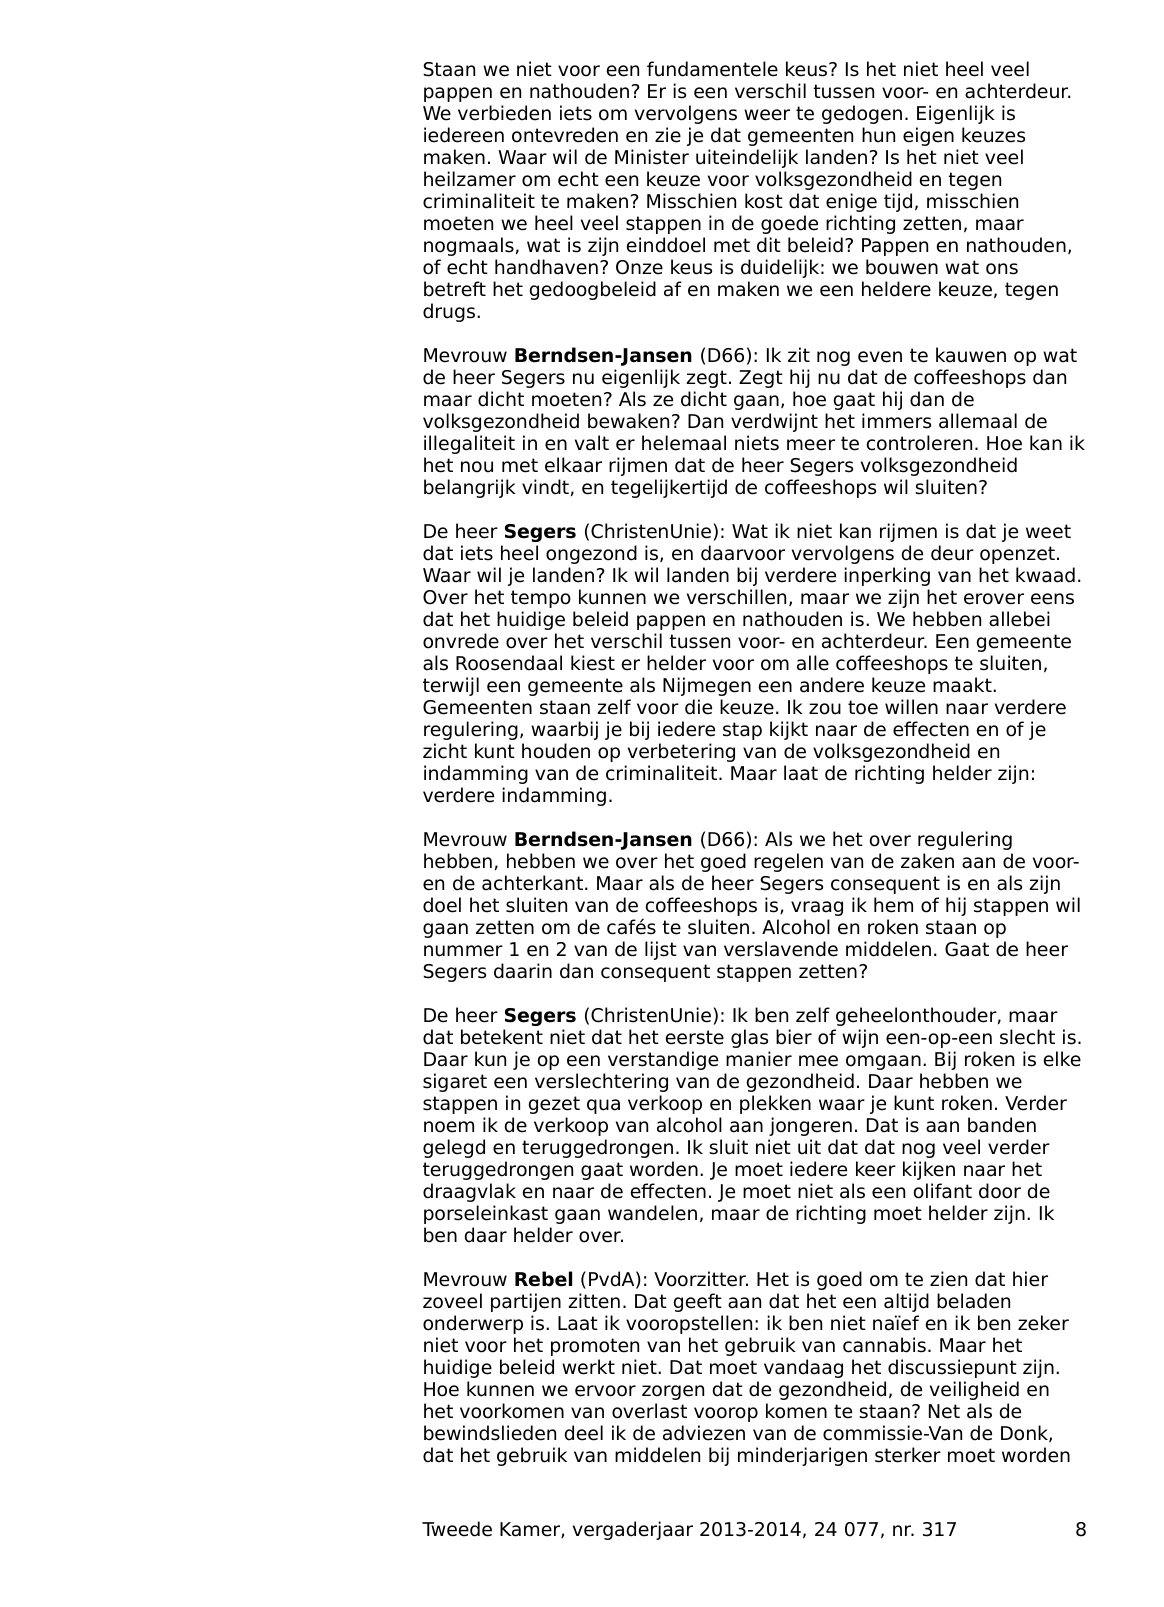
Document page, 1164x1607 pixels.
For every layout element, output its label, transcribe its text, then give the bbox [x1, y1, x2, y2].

text Mevrouw Berndsen-Jansen (D66): Als we het over regulering hebben, hebben we over het goed regelen van de zaken aan de voor- en de achterkant. Maar als de heer Segers consequent is en als zijn doel het sluiten van de coffeeshops is, vraag ik hem of hij stappen wil gaan zetten om de cafés te sluiten. Alcohol en roken staan op nummer 1 en 2 van de lijst van verslavende middelen. Gaat de heer Segers daarin dan consequent stappen zetten? [422, 829, 1087, 983]
text Mevrouw Berndsen-Jansen (D66): Ik zit nog even te kauwen op wat de heer Segers nu eigenlijk zegt. Zegt hij nu dat de coffeeshops dan maar dicht moeten? Als ze dicht gaan, hoe gaat hij dan de volksgezondheid bewaken? Dan verdwijnt het immers allemaal de illegaliteit in en valt er helemaal niets meer te controleren. Hoe kan ik het nou met elkaar rijmen dat de heer Segers volksgezondheid belangrijk vindt, en tegelijkertijd de coffeeshops wil sluiten? [422, 345, 1087, 499]
text Staan we niet voor een fundamentele keus? Is het niet heel veel pappen en nathouden? Er is een verschil tussen voor- en achterdeur. We verbieden iets om vervolgens weer te gedogen. Eigenlijk is iedereen ontevreden en zie je dat gemeenten hun eigen keuzes maken. Waar wil de Minister uiteindelijk landen? Is het niet veel heilzamer om echt een keuze voor volksgezondheid en tegen criminaliteit te maken? Misschien kost dat enige tijd, misschien moeten we heel veel stappen in de goede richting zetten, maar nogmaals, wat is zijn einddoel met dit beleid? Pappen en nathouden, of echt handhaven? Onze keus is duidelijk: we bouwen wat ons betreft het gedoogbeleid af en maken we een heldere keuze, tegen drugs. [422, 59, 1087, 323]
text Mevrouw Rebel (PvdA): Voorzitter. Het is goed om te zien dat hier zoveel partijen zitten. Dat geeft aan dat het een altijd beladen onderwerp is. Laat ik vooropstellen: ik ben niet naïef en ik ben zeker niet voor het promoten van het gebruik van cannabis. Maar het huidige beleid werkt niet. Dat moet vandaag het discussiepunt zijn. Hoe kunnen we ervoor zorgen dat de gezondheid, de veiligheid en het voorkomen van overlast voorop komen te staan? Net als de bewindslieden deel ik de adviezen van de commissie-Van de Donk, dat het gebruik van middelen bij minderjarigen sterker moet worden [422, 1269, 1087, 1467]
text De heer Segers (ChristenUnie): Ik ben zelf geheelonthouder, maar dat betekent niet dat het eerste glas bier of wijn een-op-een slecht is. Daar kun je op een verstandige manier mee omgaan. Bij roken is elke sigaret een verslechtering van de gezondheid. Daar hebben we stappen in gezet qua verkoop en plekken waar je kunt roken. Verder noem ik de verkoop van alcohol aan jongeren. Dat is aan banden gelegd en teruggedrongen. Ik sluit niet uit dat dat nog veel verder teruggedrongen gaat worden. Je moet iedere keer kijken naar het draagvlak en naar de effecten. Je moet niet als een olifant door de porseleinkast gaan wandelen, maar de richting moet helder zijn. Ik ben daar helder over. [422, 1005, 1087, 1247]
text De heer Segers (ChristenUnie): Wat ik niet kan rijmen is dat je weet dat iets heel ongezond is, en daarvoor vervolgens de deur openzet. Waar wil je landen? Ik wil landen bij verdere inperking van het kwaad. Over het tempo kunnen we verschillen, maar we zijn het erover eens dat het huidige beleid pappen en nathouden is. We hebben allebei onvrede over het verschil tussen voor- en achterdeur. Een gemeente als Roosendaal kiest er helder voor om alle coffeeshops te sluiten, terwijl een gemeente als Nijmegen een andere keuze maakt. Gemeenten staan zelf voor die keuze. Ik zou toe willen naar verdere regulering, waarbij je bij iedere stap kijkt naar de effecten en of je zicht kunt houden op verbetering van de volksgezondheid en indamming van de criminaliteit. Maar laat de richting helder zijn: verdere indamming. [422, 521, 1087, 807]
